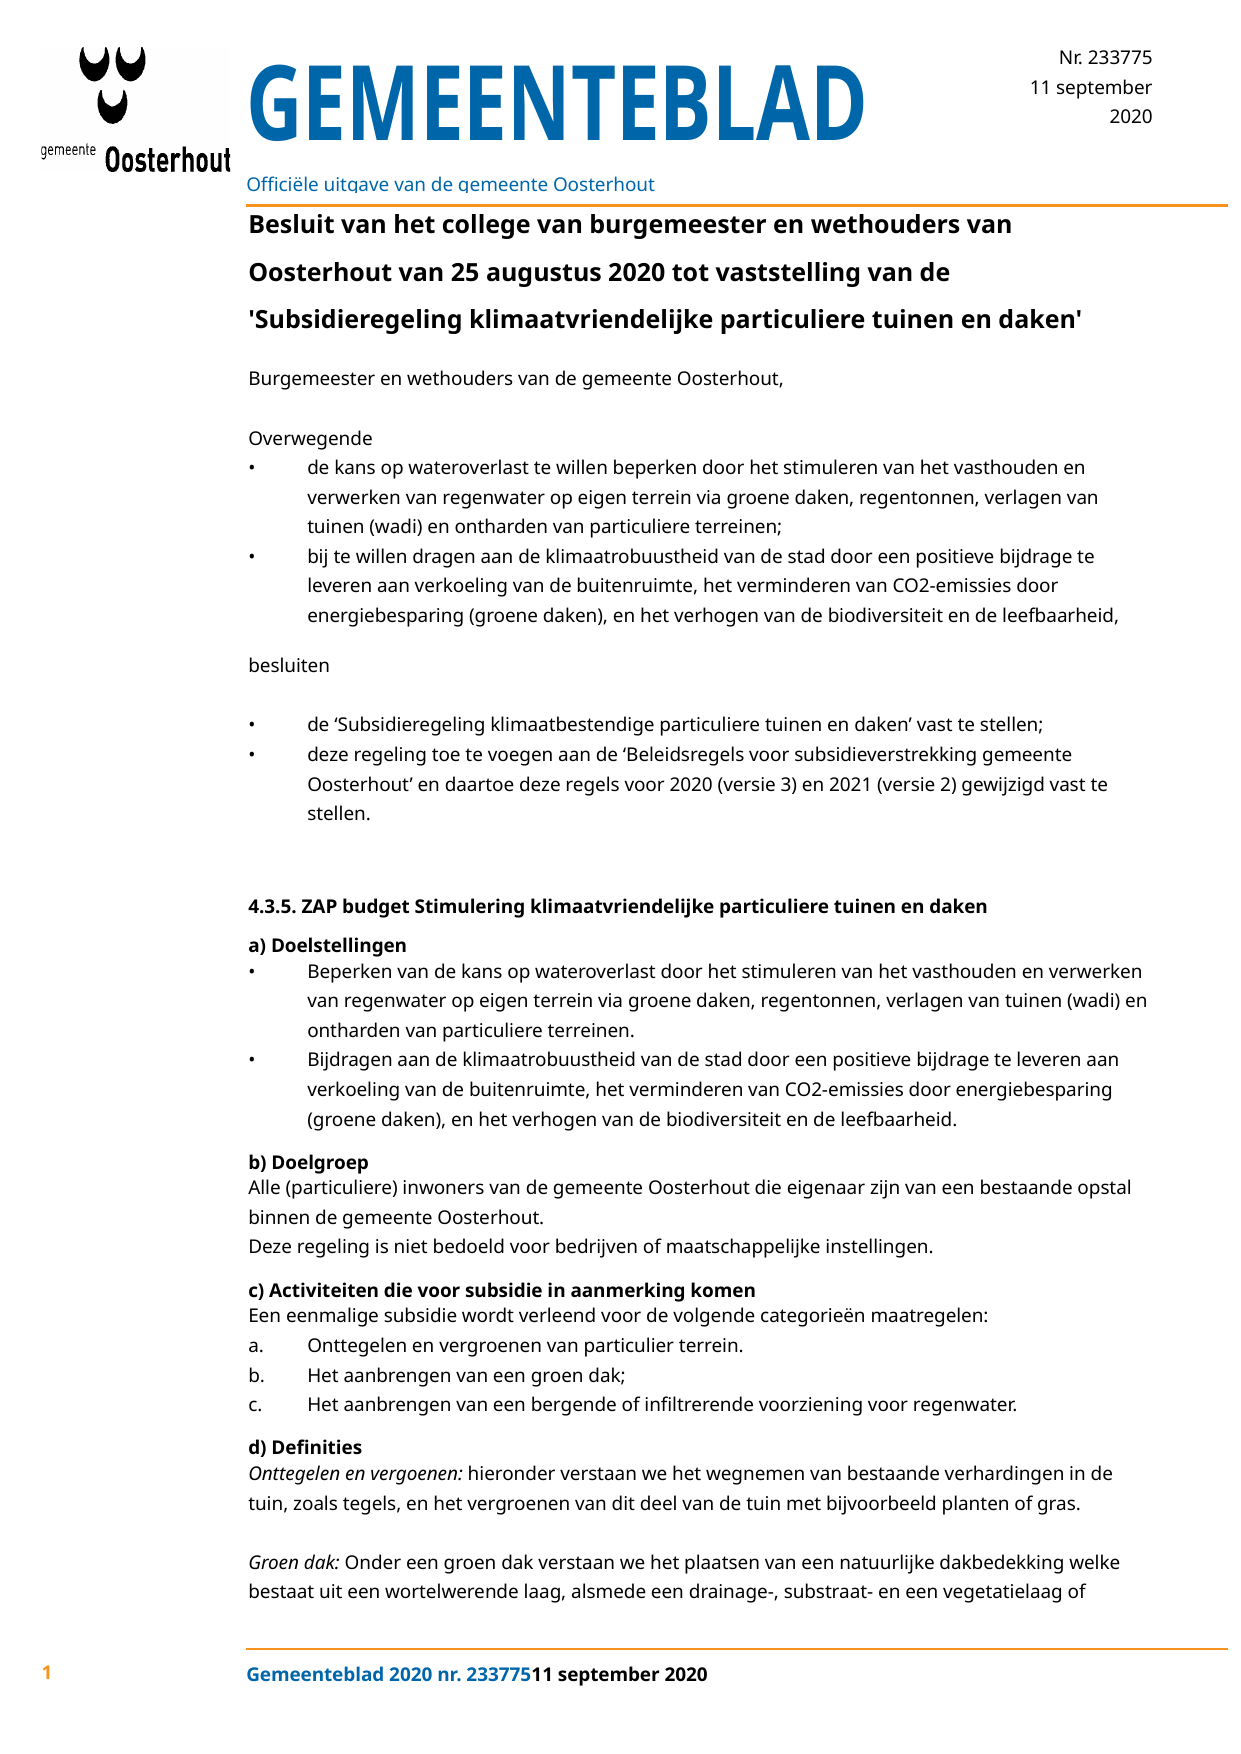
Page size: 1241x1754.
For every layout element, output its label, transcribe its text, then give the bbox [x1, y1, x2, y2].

text Deze regeling is niet bedoeld voor bedrijven of maatschappelijke instellingen. [248, 1234, 1152, 1259]
text Groen dak: Onder een groen dak verstaan we het plaatsen van een natuurlijke dakbedekking welke bestaat uit een wortelwerende laag, alsmede een drainage-, substraat- en een vegetatielaag of [248, 1549, 1152, 1604]
list Bijdragen aan de klimaatrobuustheid van de stad door een positieve bijdrage te leveren aan verkoeling van de buitenruimte, het verminderen van CO2-emissies door energiebesparing (groene daken), en het verhogen van de biodiversiteit en de leefbaarheid. [248, 1047, 1152, 1131]
text Een eenmalige subsidie wordt verleend voor de volgende categorieën maatregelen: [248, 1303, 1152, 1328]
text d) Definities [248, 1434, 1152, 1460]
text b) Doelgroep [248, 1149, 1152, 1174]
text Overwegende [248, 425, 1152, 450]
list Beperken van de kans op wateroverlast door het stimuleren van het vasthouden en verwerken van regenwater op eigen terrein via groene daken, regentonnen, verlagen van tuinen (wadi) en ontharden van particuliere terreinen. [248, 958, 1152, 1043]
text Burgemeester en wethouders van de gemeente Oosterhout, [248, 366, 1152, 391]
text a) Doelstellingen [248, 932, 1152, 958]
list deze regeling toe te voegen aan de ‘Beleidsregels voor subsidieverstrekking gemeente Oosterhout’ en daartoe deze regels voor 2020 (versie 3) en 2021 (versie 2) gewijzigd vast te stellen. [248, 741, 1152, 826]
list de kans op wateroverlast te willen beperken door het stimuleren van het vasthouden en verwerken van regenwater op eigen terrein via groene daken, regentonnen, verlagen van tuinen (wadi) en ontharden van particuliere terreinen; [248, 454, 1152, 539]
text c) Activiteiten die voor subsidie in aanmerking komen [248, 1277, 1152, 1303]
text Onttegelen en vergoenen: hieronder verstaan we het wegnemen van bestaande verhardingen in de tuin, zoals tegels, en het vergroenen van dit deel van de tuin met bijvoorbeeld planten of gras. [248, 1460, 1152, 1516]
list bij te willen dragen aan de klimaatrobuustheid van de stad door een positieve bijdrage te leveren aan verkoeling van de buitenruimte, het verminderen van CO2-emissies door energiebesparing (groene daken), en het verhogen van de biodiversiteit en de leefbaarheid, [248, 543, 1152, 628]
list Het aanbrengen van een bergende of infiltrerende voorziening voor regenwater. [248, 1391, 1152, 1417]
text Alle (particuliere) inwoners van de gemeente Oosterhout die eigenaar zijn van een bestaande opstal binnen de gemeente Oosterhout. [248, 1174, 1152, 1230]
list de ‘Subsidieregeling klimaatbestendige particuliere tuinen en daken’ vast te stellen; [248, 712, 1152, 737]
text 4.3.5. ZAP budget Stimulering klimaatvriendelijke particuliere tuinen en daken [248, 893, 1152, 918]
list Onttegelen en vergroenen van particulier terrein. [248, 1332, 1152, 1358]
text Besluit van het college van burgemeester en wethouders van Oosterhout van 25 augustus 2020 tot vaststelling van de 'Subsidieregeling klimaatvriendelijke particuliere tuinen en daken' [248, 207, 1152, 336]
text besluiten [248, 652, 1152, 678]
list Het aanbrengen van een groen dak; [248, 1362, 1152, 1387]
picture [41, 47, 231, 172]
